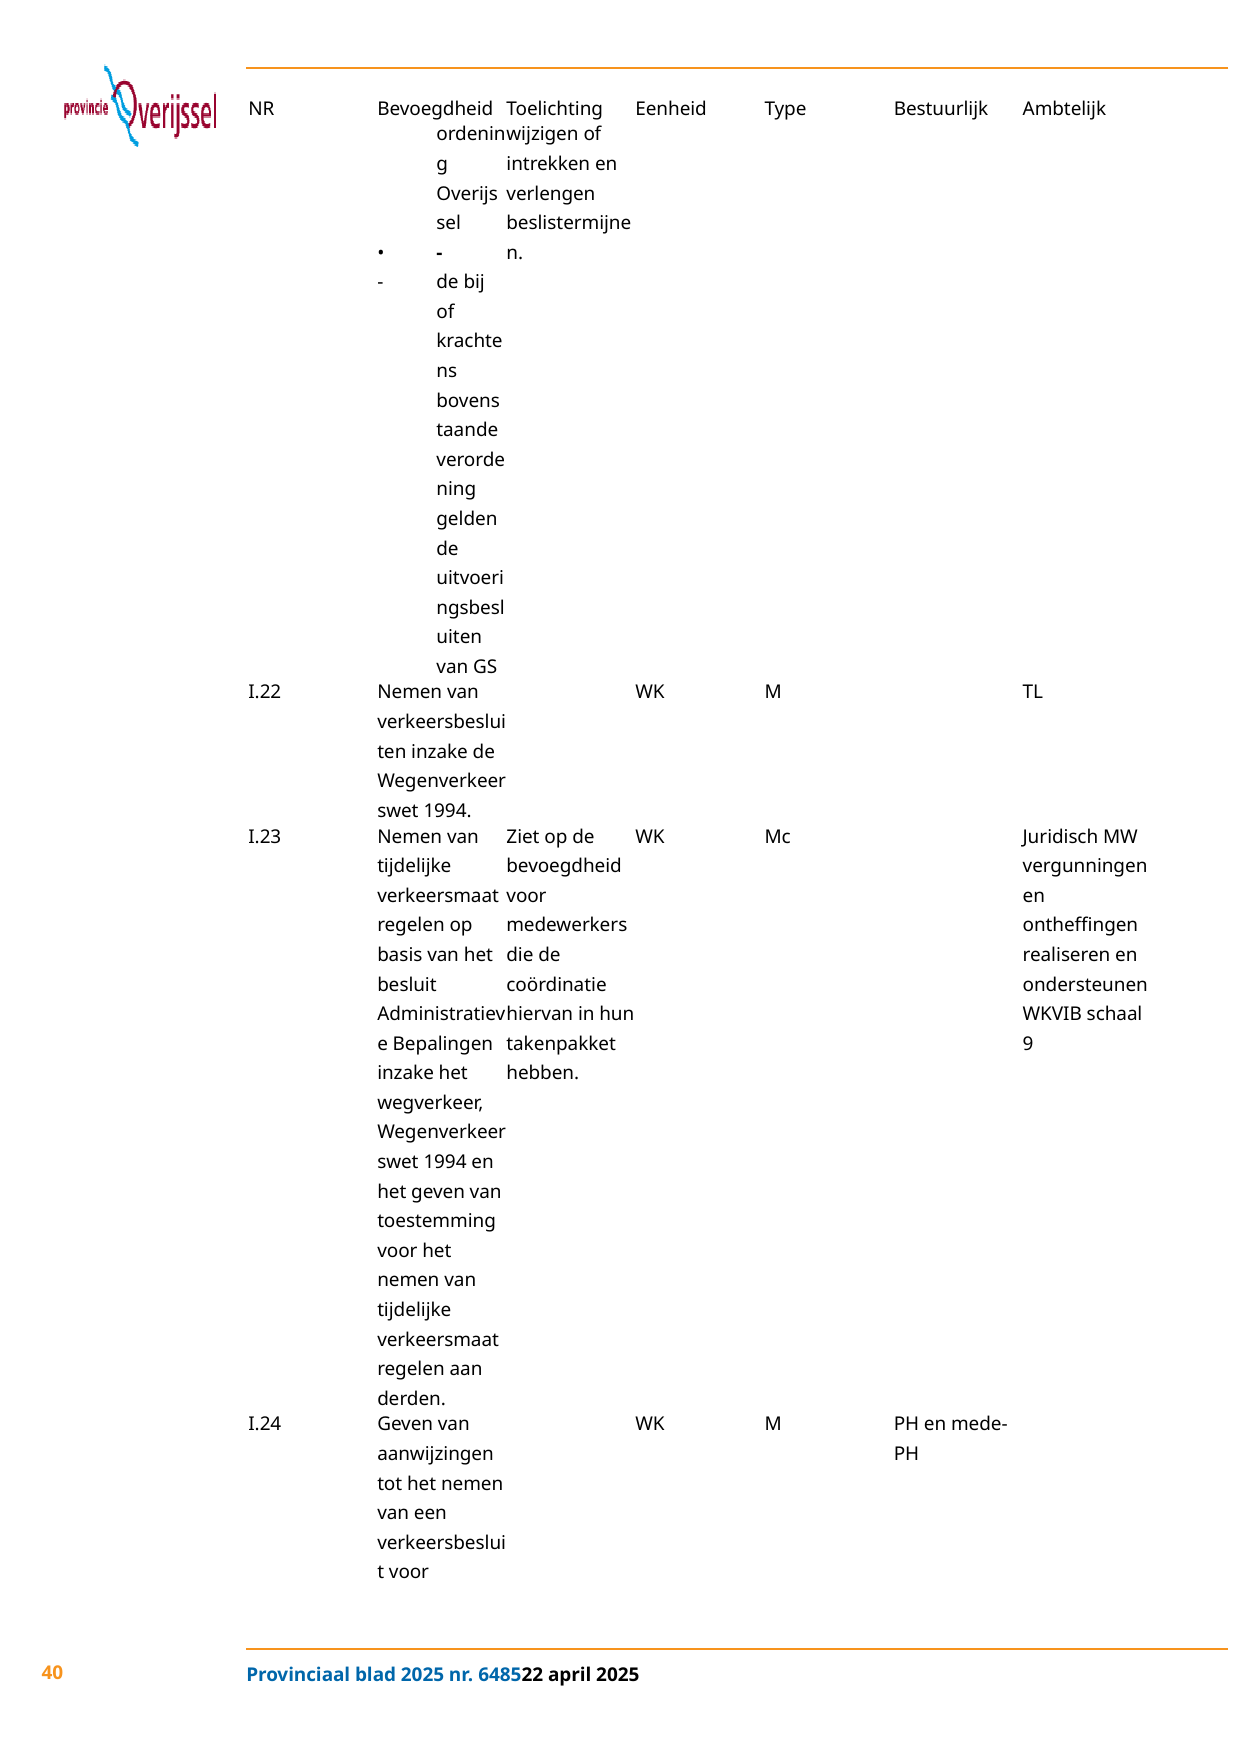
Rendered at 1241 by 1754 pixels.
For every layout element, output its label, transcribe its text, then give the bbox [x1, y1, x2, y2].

table_cell [1023, 1411, 1152, 1584]
table_cell Ziet op de bevoegdheid voor medewerkers die de coördinatie hiervan in hun takenpakket hebben. [506, 823, 635, 1411]
table_cell [764, 121, 893, 679]
table_cell [635, 121, 764, 679]
table_cell ordening Overijssel - de bij of krachtens bovenstaande verordening geldende uitvoeringsbesluiten van GS [377, 121, 506, 679]
table_cell M [764, 1411, 893, 1584]
table_cell Mc [764, 823, 893, 1411]
table_cell Nemen van verkeersbesluiten inzake de Wegenverkeerswet 1994. [377, 679, 506, 823]
table_cell [248, 121, 377, 679]
table_header Ambtelijk [1023, 95, 1152, 121]
table_cell Geven van aanwijzingen tot het nemen van een verkeersbesluit voor [377, 1411, 506, 1584]
table_cell I.23 [248, 823, 377, 1411]
table_cell [506, 679, 635, 823]
table_header Bestuurlijk [894, 95, 1022, 121]
table_cell [894, 679, 1022, 823]
table_cell [894, 121, 1022, 679]
table_cell WK [635, 679, 764, 823]
table_cell Juridisch MW vergunningen en ontheffingen realiseren en ondersteunen WKVIB schaal 9 [1023, 823, 1152, 1411]
table_cell I.24 [248, 1411, 377, 1584]
table_cell PH en mede-PH [894, 1411, 1022, 1584]
picture [41, 47, 231, 172]
table_header Toelichting [506, 95, 635, 121]
table_cell WK [635, 823, 764, 1411]
table_header Eenheid [635, 95, 764, 121]
table_cell Nemen van tijdelijke verkeersmaatregelen op basis van het besluit Administratieve Bepalingen inzake het wegverkeer, Wegenverkeerswet 1994 en het geven van toestemming voor het nemen van tijdelijke verkeersmaatregelen aan derden. [377, 823, 506, 1411]
table_cell I.22 [248, 679, 377, 823]
table_header NR [248, 95, 377, 121]
table_cell WK [635, 1411, 764, 1584]
table_cell wijzigen of intrekken en verlengen beslistermijnen. [506, 121, 635, 679]
table_cell M [764, 679, 893, 823]
table_header Bevoegdheid [377, 95, 506, 121]
table_cell [506, 1411, 635, 1584]
table_header Type [764, 95, 893, 121]
table_cell [1023, 121, 1152, 679]
table_cell TL [1023, 679, 1152, 823]
table_cell [894, 823, 1022, 1411]
